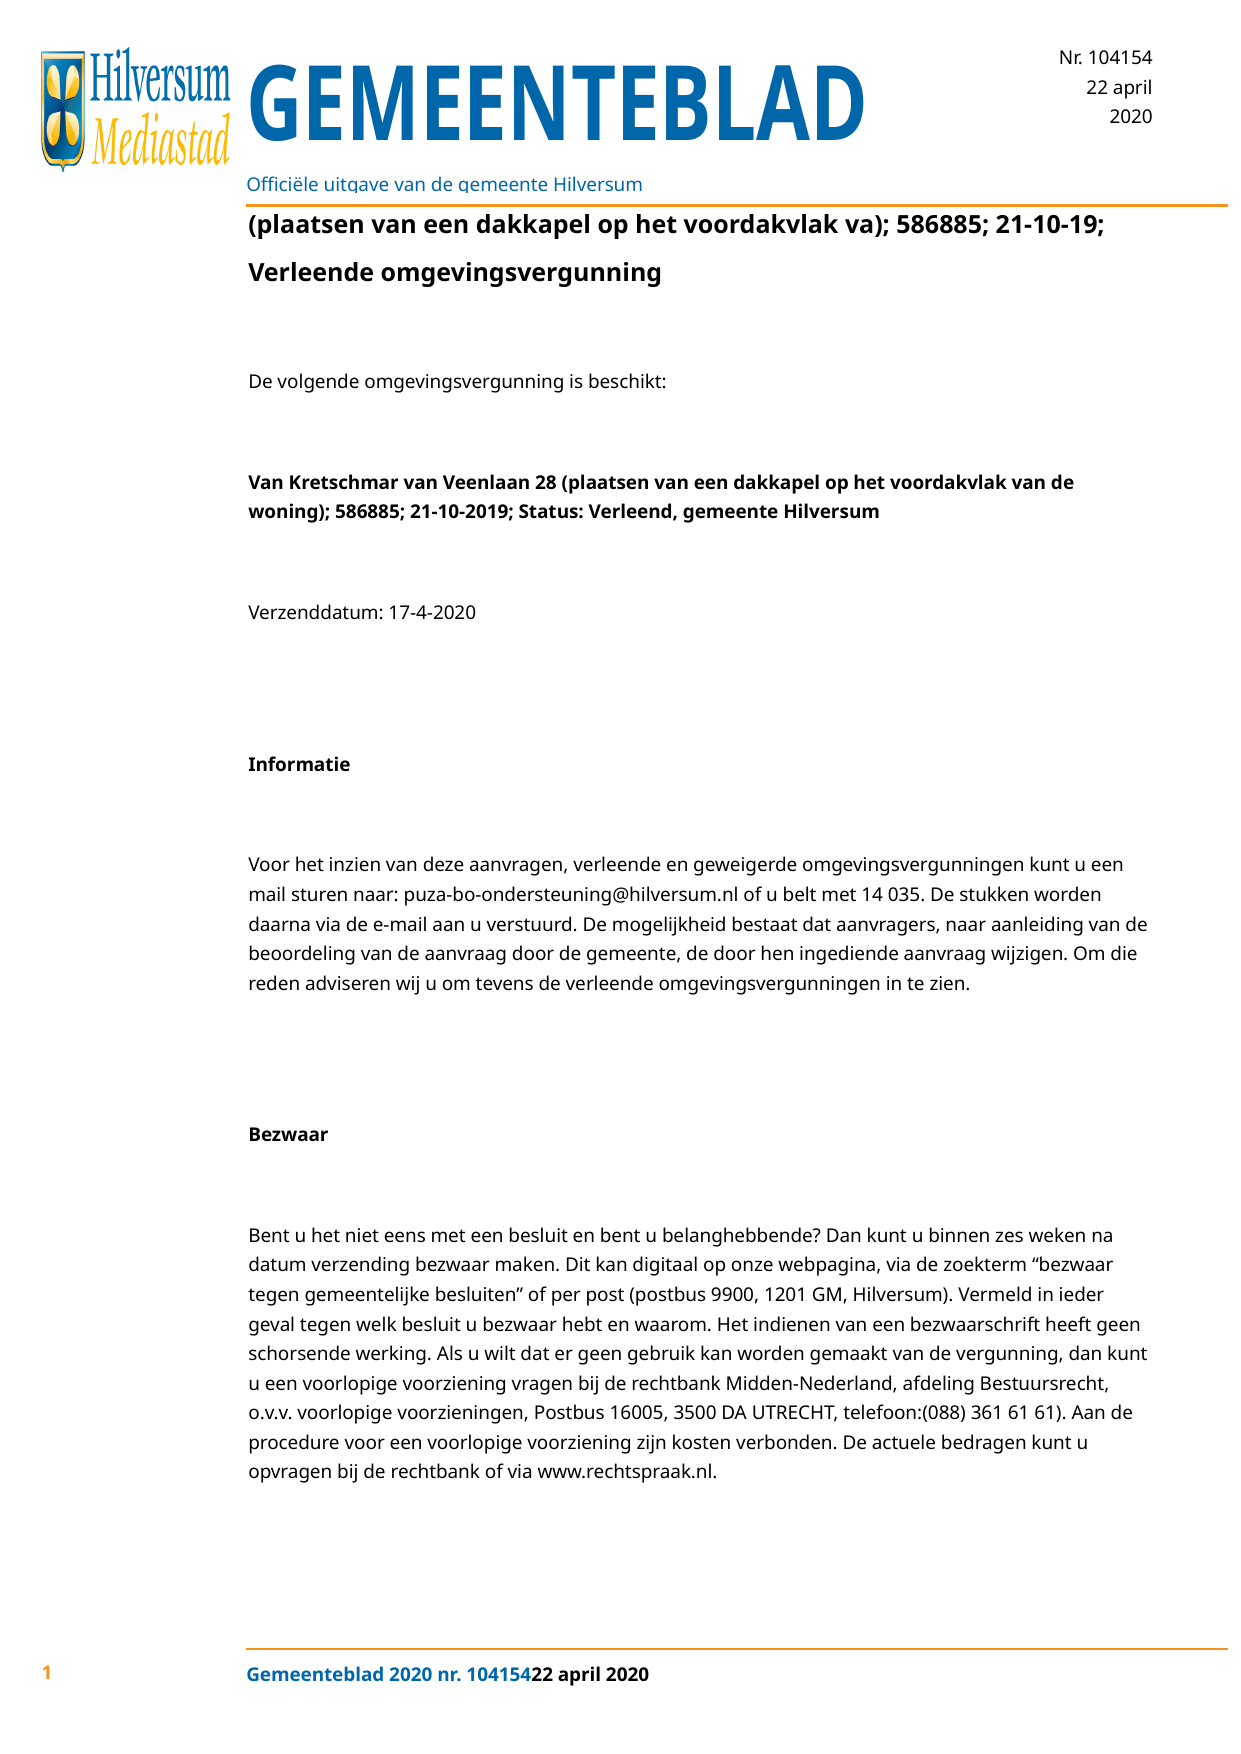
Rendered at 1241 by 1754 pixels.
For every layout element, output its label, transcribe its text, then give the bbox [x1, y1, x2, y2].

text Informatie [248, 751, 1152, 777]
text De volgende omgevingsvergunning is beschikt: [248, 368, 1152, 394]
picture [41, 47, 231, 172]
text Bezwaar [248, 1121, 1152, 1147]
text Van Kretschmar van Veenlaan 28 (plaatsen van een dakkapel op het voordakvlak van de woning); 586885; 21-10-2019; Status: Verleend, gemeente Hilversum [248, 469, 1152, 524]
text Bent u het niet eens met een besluit en bent u belanghebbende? Dan kunt u binnen zes weken na datum verzending bezwaar maken. Dit kan digitaal op onze webpagina, via de zoekterm “bezwaar tegen gemeentelijke besluiten” of per post (postbus 9900, 1201 GM, Hilversum). Vermeld in ieder geval tegen welk besluit u bezwaar hebt en waarom. Het indienen van een bezwaarschrift heeft geen schorsende werking. Als u wilt dat er geen gebruik kan worden gemaakt van de vergunning, dan kunt u een voorlopige voorziening vragen bij de rechtbank Midden-Nederland, afdeling Bestuursrecht, o.v.v. voorlopige voorzieningen, Postbus 16005, 3500 DA UTRECHT, telefoon:(088) 361 61 61). Aan de procedure voor een voorlopige voorziening zijn kosten verbonden. De actuele bedragen kunt u opvragen bij de rechtbank of via www.rechtspraak.nl. [248, 1222, 1152, 1484]
text (plaatsen van een dakkapel op het voordakvlak va); 586885; 21-10-19; Verleende omgevingsvergunning [248, 207, 1152, 288]
text Verzenddatum: 17-4-2020 [248, 599, 1152, 625]
text Voor het inzien van deze aanvragen, verleende en geweigerde omgevingsvergunningen kunt u een mail sturen naar: puza-bo-ondersteuning@hilversum.nl of u belt met 14 035. De stukken worden daarna via de e-mail aan u verstuurd. De mogelijkheid bestaat dat aanvragers, naar aanleiding van de beoordeling van de aanvraag door de gemeente, de door hen ingediende aanvraag wijzigen. Om die reden adviseren wij u om tevens de verleende omgevingsvergunningen in te zien. [248, 852, 1152, 996]
